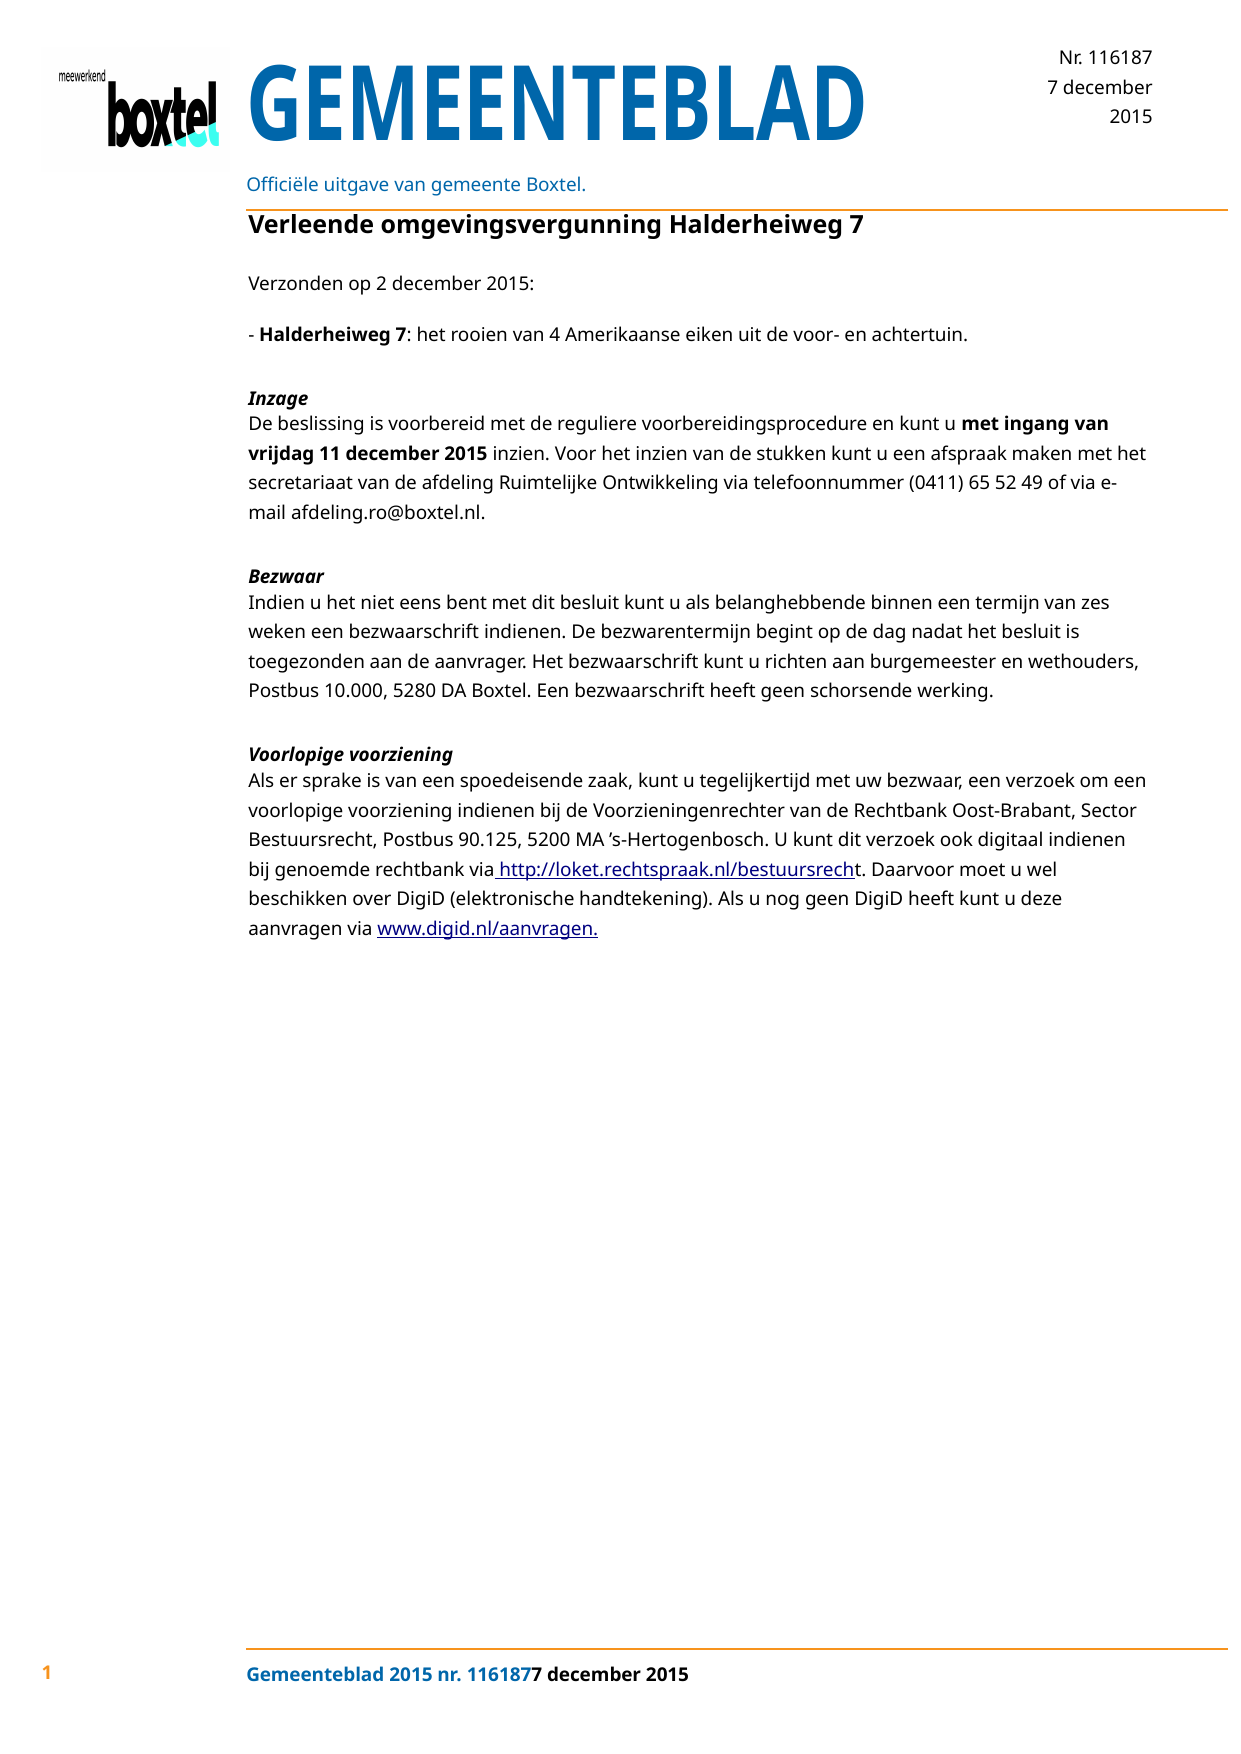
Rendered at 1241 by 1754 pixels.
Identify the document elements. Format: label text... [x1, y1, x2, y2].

text - Halderheiweg 7: het rooien van 4 Amerikaanse eiken uit de voor- en achtertuin. [248, 321, 1152, 346]
text Verzonden op 2 december 2015: [248, 270, 1152, 296]
text Verleende omgevingsvergunning Halderheiweg 7 [248, 211, 1152, 241]
text Indien u het niet eens bent met dit besluit kunt u als belanghebbende binnen een termijn van zes weken een bezwaarschrift indienen. De bezwarentermijn begint op de dag nadat het besluit is toegezonden aan de aanvrager. Het bezwaarschrift kunt u richten aan burgemeester en wethouders, Postbus 10.000, 5280 DA Boxtel. Een bezwaarschrift heeft geen schorsende werking. [248, 589, 1152, 703]
text De beslissing is voorbereid met de reguliere voorbereidingsprocedure en kunt u met ingang van vrijdag 11 december 2015 inzien. Voor het inzien van de stukken kunt u een afspraak maken met het secretariaat van de afdeling Ruimtelijke Ontwikkeling via telefoonnummer (0411) 65 52 49 of via e-mail afdeling.ro@boxtel.nl. [248, 410, 1152, 525]
picture [41, 47, 231, 172]
text Als er sprake is van een spoedeisende zaak, kunt u tegelijkertijd met uw bezwaar, een verzoek om een voorlopige voorziening indienen bij de Voorzieningenrechter van de Rechtbank Oost-Brabant, Sector Bestuursrecht, Postbus 90.125, 5200 MA ’s-Hertogenbosch. U kunt dit verzoek ook digitaal indienen bij genoemde rechtbank via http://loket.rechtspraak.nl/bestuursrecht. Daarvoor moet u wel beschikken over DigiD (elektronische handtekening). Als u nog geen DigiD heeft kunt u deze aanvragen via www.digid.nl/aanvragen. [248, 767, 1152, 941]
text Bezwaar [248, 563, 1152, 589]
text Voorlopige voorziening [248, 742, 1152, 767]
text Inzage [248, 385, 1152, 410]
